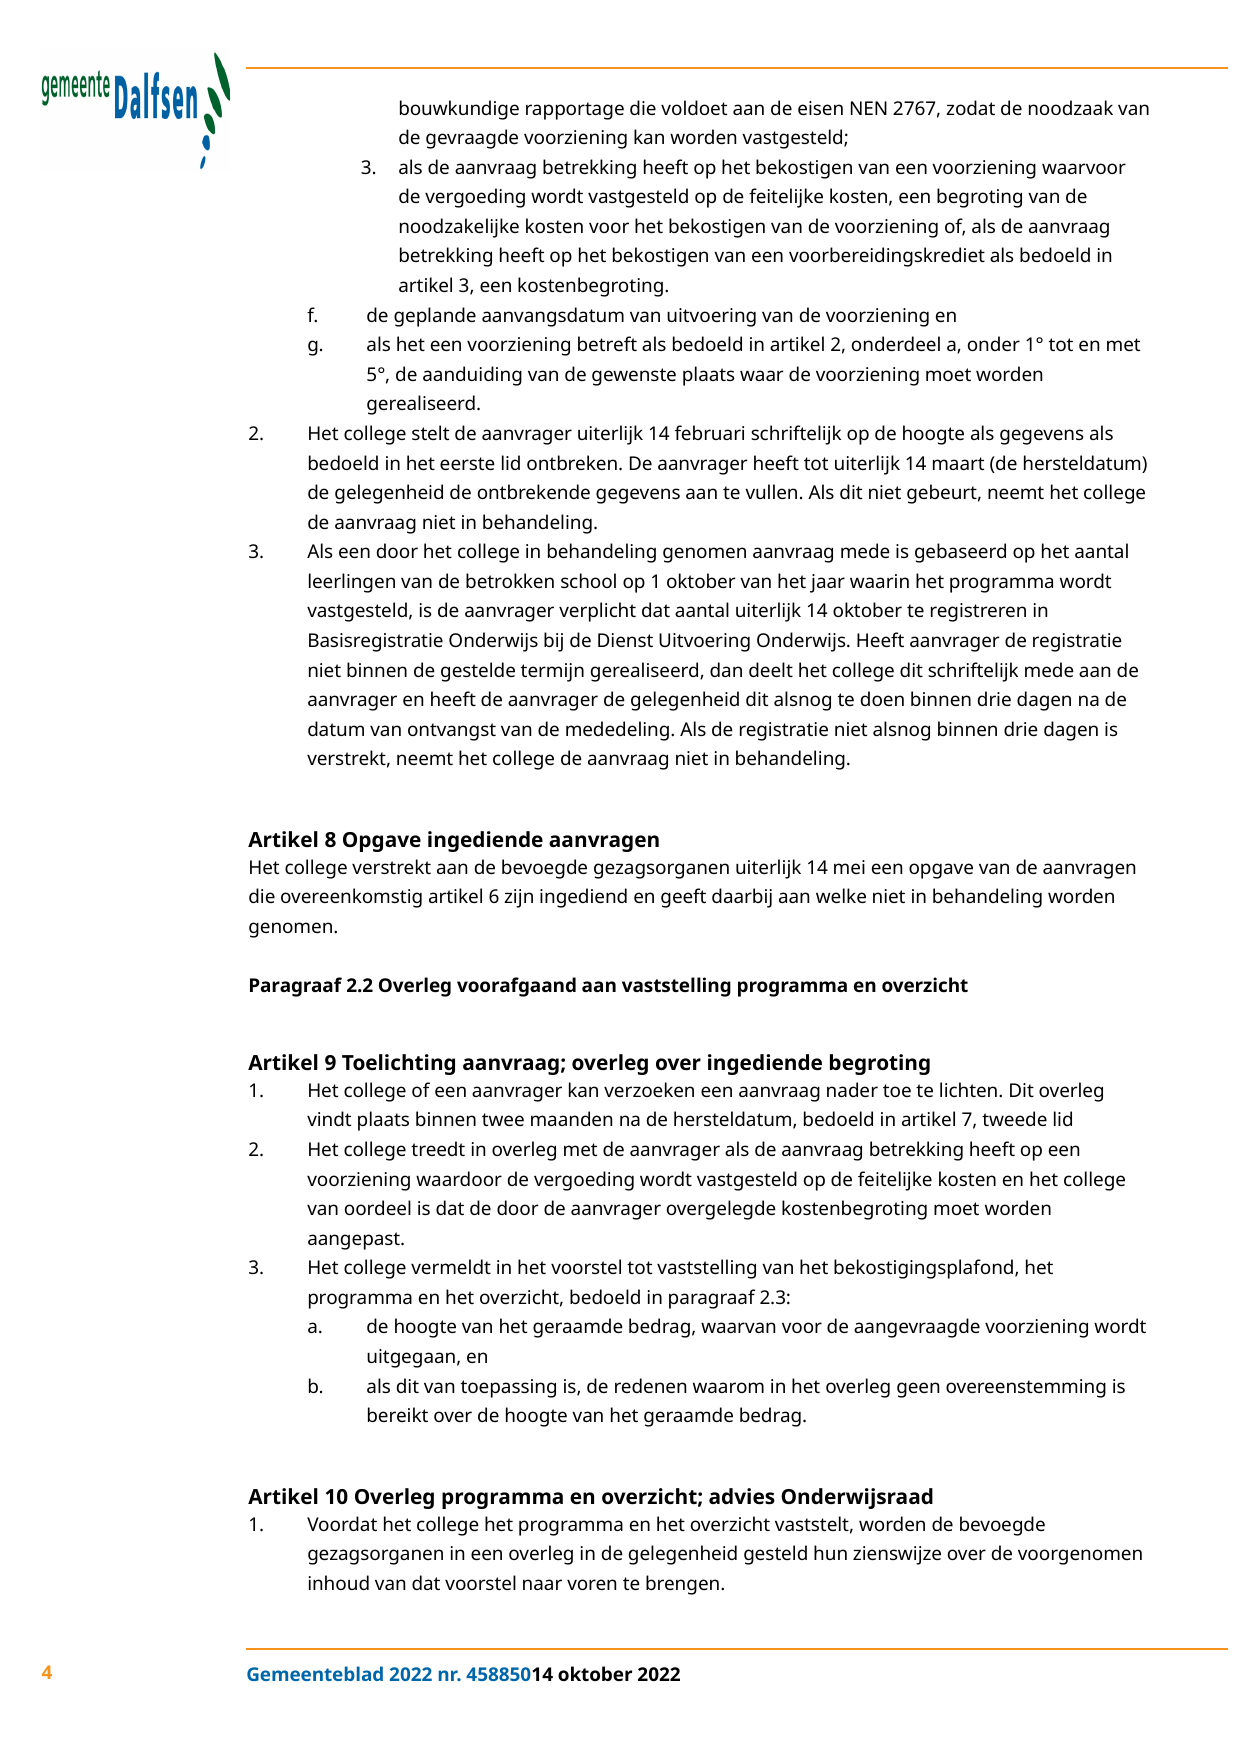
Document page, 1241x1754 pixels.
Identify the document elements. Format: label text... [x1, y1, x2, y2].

list Het college stelt de aanvrager uiterlijk 14 februari schriftelijk op de hoogte als gegevens als bedoeld in het eerste lid ontbreken. De aanvrager heeft tot uiterlijk 14 maart (de hersteldatum) de gelegenheid de ontbrekende gegevens aan te vullen. Als dit niet gebeurt, neemt het college de aanvraag niet in behandeling. [248, 420, 1152, 535]
list de geplande aanvangsdatum van uitvoering van de voorziening en [307, 302, 1152, 328]
list Voordat het college het programma en het overzicht vaststelt, worden de bevoegde gezagsorganen in een overleg in de gelegenheid gesteld hun zienswijze over de voorgenomen inhoud van dat voorstel naar voren te brengen. [248, 1511, 1152, 1596]
list bouwkundige rapportage die voldoet aan de eisen NEN 2767, zodat de noodzaak van de gevraagde voorziening kan worden vastgesteld; [361, 95, 1152, 150]
list als de aanvraag betrekking heeft op het bekostigen van een voorziening waarvoor de vergoeding wordt vastgesteld op de feitelijke kosten, een begroting van de noodzakelijke kosten voor het bekostigen van de voorziening of, als de aanvraag betrekking heeft op het bekostigen van een voorbereidingskrediet als bedoeld in artikel 3, een kostenbegroting. [361, 154, 1152, 298]
list Het college treedt in overleg met de aanvrager als de aanvraag betrekking heeft op een voorziening waardoor de vergoeding wordt vastgesteld op de feitelijke kosten en het college van oordeel is dat de door de aanvrager overgelegde kostenbegroting moet worden aangepast. [248, 1136, 1152, 1251]
text Het college verstrekt aan de bevoegde gezagsorganen uiterlijk 14 mei een opgave van de aanvragen die overeenkomstig artikel 6 zijn ingediend en geeft daarbij aan welke niet in behandeling worden genomen. [248, 854, 1152, 939]
list Het college vermeldt in het voorstel tot vaststelling van het bekostigingsplafond, het programma en het overzicht, bedoeld in paragraaf 2.3: [248, 1254, 1152, 1310]
list Het college of een aanvrager kan verzoeken een aanvraag nader toe te lichten. Dit overleg vindt plaats binnen twee maanden na de hersteldatum, bedoeld in artikel 7, tweede lid [248, 1077, 1152, 1132]
picture [41, 47, 231, 172]
text Artikel 8 Opgave ingediende aanvragen [248, 826, 1152, 854]
list de hoogte van het geraamde bedrag, waarvan voor de aangevraagde voorziening wordt uitgegaan, en [307, 1314, 1152, 1369]
text Paragraaf 2.2 Overleg voorafgaand aan vaststelling programma en overzicht [248, 972, 1152, 998]
text Artikel 10 Overleg programma en overzicht; advies Onderwijsraad [248, 1482, 1152, 1511]
list als dit van toepassing is, de redenen waarom in het overleg geen overeenstemming is bereikt over de hoogte van het geraamde bedrag. [307, 1373, 1152, 1428]
list als het een voorziening betreft als bedoeld in artikel 2, onderdeel a, onder 1° tot en met 5°, de aanduiding van de gewenste plaats waar de voorziening moet worden gerealiseerd. [307, 331, 1152, 416]
list Als een door het college in behandeling genomen aanvraag mede is gebaseerd op het aantal leerlingen van de betrokken school op 1 oktober van het jaar waarin het programma wordt vastgesteld, is de aanvrager verplicht dat aantal uiterlijk 14 oktober te registreren in Basisregistratie Onderwijs bij de Dienst Uitvoering Onderwijs. Heeft aanvrager de registratie niet binnen de gestelde termijn gerealiseerd, dan deelt het college dit schriftelijk mede aan de aanvrager en heeft de aanvrager de gelegenheid dit alsnog te doen binnen drie dagen na de datum van ontvangst van de mededeling. Als de registratie niet alsnog binnen drie dagen is verstrekt, neemt het college de aanvraag niet in behandeling. [248, 538, 1152, 771]
text Artikel 9 Toelichting aanvraag; overleg over ingediende begroting [248, 1048, 1152, 1077]
